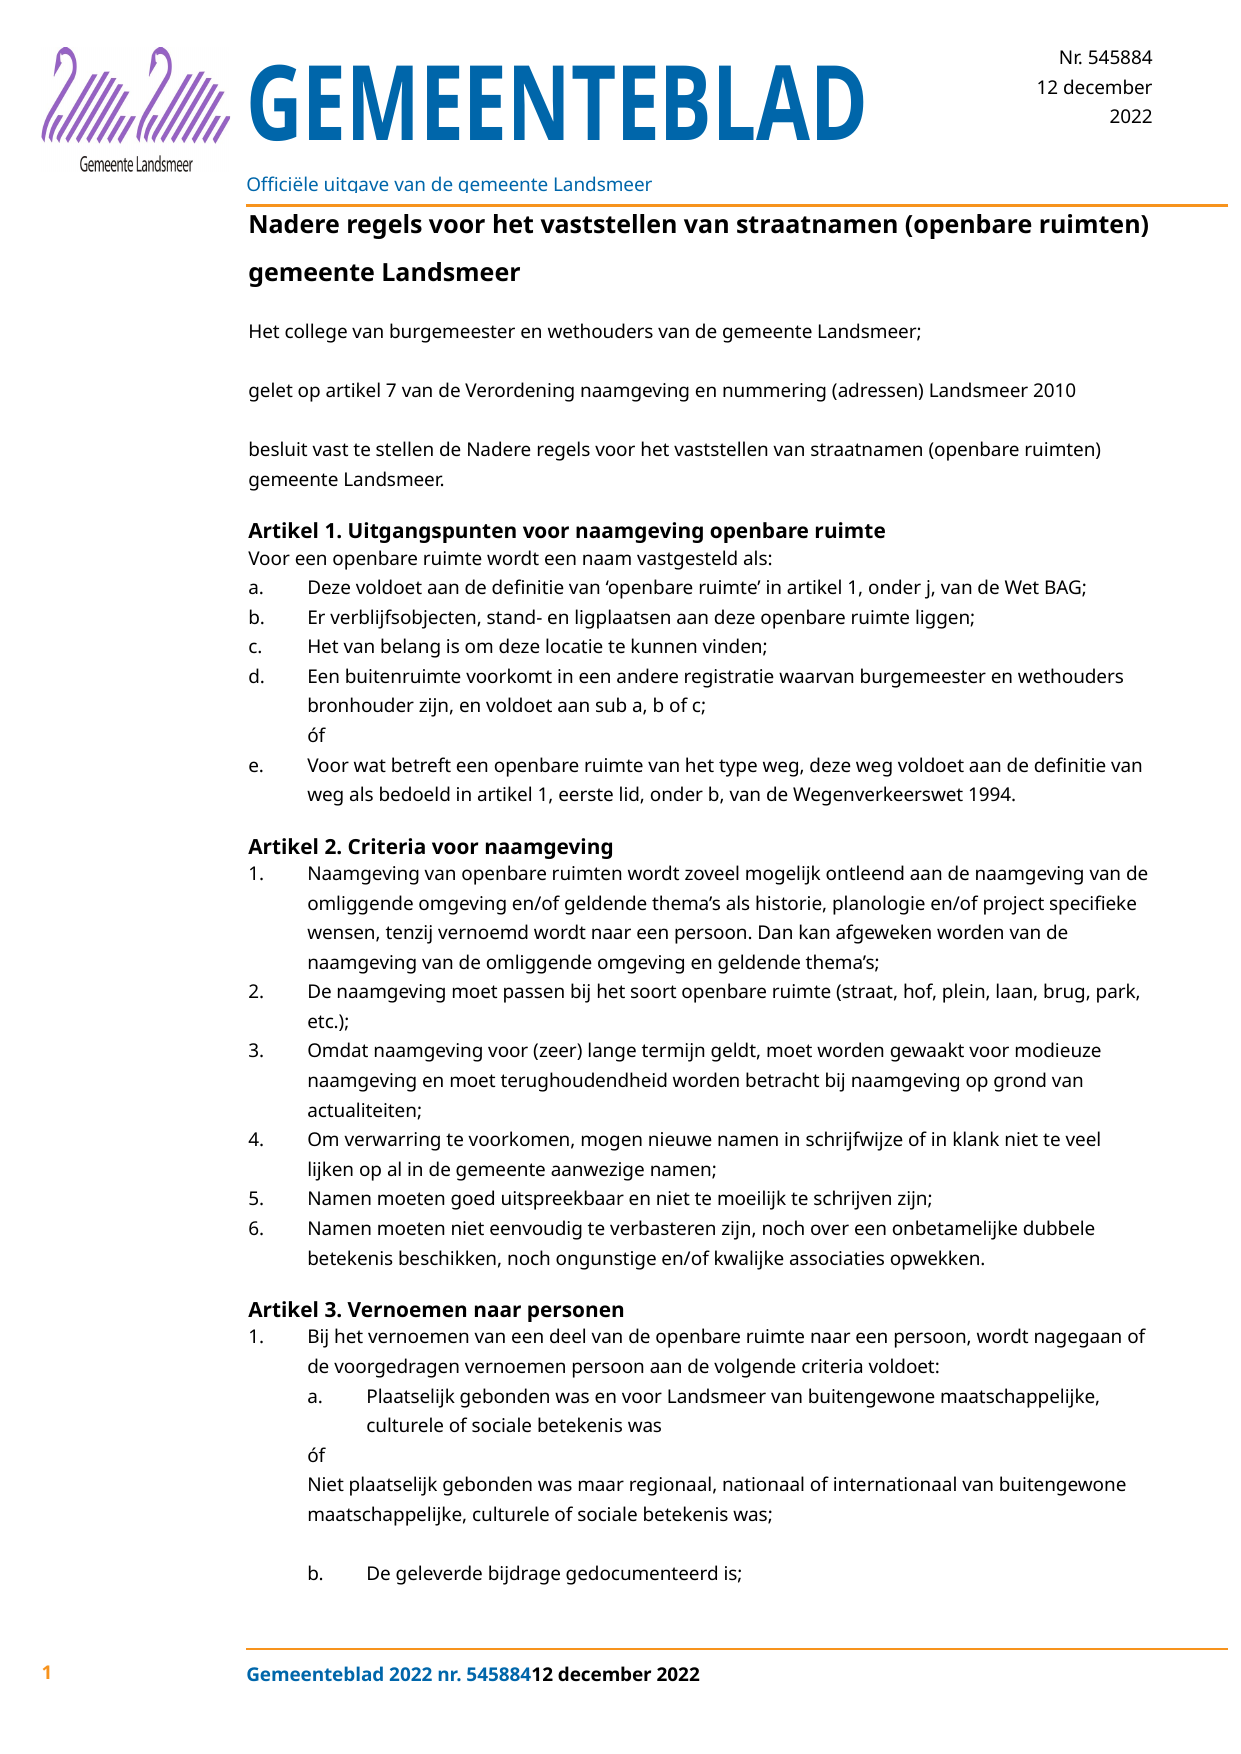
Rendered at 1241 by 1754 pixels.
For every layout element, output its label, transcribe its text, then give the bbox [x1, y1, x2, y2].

text Het college van burgemeester en wethouders van de gemeente Landsmeer; [248, 318, 1152, 344]
text gelet op artikel 7 van de Verordening naamgeving en nummering (adressen) Landsmeer 2010 [248, 377, 1152, 403]
list Bij het vernoemen van een deel van de openbare ruimte naar een persoon, wordt nagegaan of de voorgedragen vernoemen persoon aan de volgende criteria voldoet: [248, 1324, 1152, 1379]
list De geleverde bijdrage gedocumenteerd is; [307, 1560, 1152, 1586]
list óf [248, 722, 1152, 748]
text Artikel 2. Criteria voor naamgeving [248, 832, 1152, 860]
list Plaatselijk gebonden was en voor Landsmeer van buitengewone maatschappelijke, culturele of sociale betekenis was [307, 1383, 1152, 1438]
list Deze voldoet aan de definitie van ‘openbare ruimte’ in artikel 1, onder j, van de Wet BAG; [248, 574, 1152, 600]
text besluit vast te stellen de Nadere regels voor het vaststellen van straatnamen (openbare ruimten) gemeente Landsmeer. [248, 436, 1152, 492]
list Namen moeten niet eenvoudig te verbasteren zijn, noch over een onbetamelijke dubbele betekenis beschikken, noch ongunstige en/of kwalijke associaties opwekken. [248, 1215, 1152, 1271]
text Voor een openbare ruimte wordt een naam vastgesteld als: [248, 545, 1152, 570]
list Niet plaatselijk gebonden was maar regionaal, nationaal of internationaal van buitengewone maatschappelijke, culturele of sociale betekenis was; [248, 1472, 1152, 1527]
list Naamgeving van openbare ruimten wordt zoveel mogelijk ontleend aan de naamgeving van de omliggende omgeving en/of geldende thema’s als historie, planologie en/of project specifieke wensen, tenzij vernoemd wordt naar een persoon. Dan kan afgeweken worden van de naamgeving van de omliggende omgeving en geldende thema’s; [248, 860, 1152, 975]
text Artikel 1. Uitgangspunten voor naamgeving openbare ruimte [248, 516, 1152, 545]
list Voor wat betreft een openbare ruimte van het type weg, deze weg voldoet aan de definitie van weg als bedoeld in artikel 1, eerste lid, onder b, van de Wegenverkeerswet 1994. [248, 752, 1152, 807]
list Het van belang is om deze locatie te kunnen vinden; [248, 633, 1152, 659]
list Omdat naamgeving voor (zeer) lange termijn geldt, moet worden gewaakt voor modieuze naamgeving en moet terughoudendheid worden betracht bij naamgeving op grond van actualiteiten; [248, 1038, 1152, 1123]
list Er verblijfsobjecten, stand- en ligplaatsen aan deze openbare ruimte liggen; [248, 604, 1152, 629]
list Een buitenruimte voorkomt in een andere registratie waarvan burgemeester en wethouders bronhouder zijn, en voldoet aan sub a, b of c; [248, 663, 1152, 718]
list óf [248, 1442, 1152, 1468]
list Namen moeten goed uitspreekbaar en niet te moeilijk te schrijven zijn; [248, 1186, 1152, 1211]
text Nadere regels voor het vaststellen van straatnamen (openbare ruimten) gemeente Landsmeer [248, 207, 1152, 288]
text Artikel 3. Vernoemen naar personen [248, 1295, 1152, 1324]
picture [41, 47, 231, 172]
list De naamgeving moet passen bij het soort openbare ruimte (straat, hof, plein, laan, brug, park, etc.); [248, 978, 1152, 1034]
list Om verwarring te voorkomen, mogen nieuwe namen in schrijfwijze of in klank niet te veel lijken op al in de gemeente aanwezige namen; [248, 1126, 1152, 1182]
